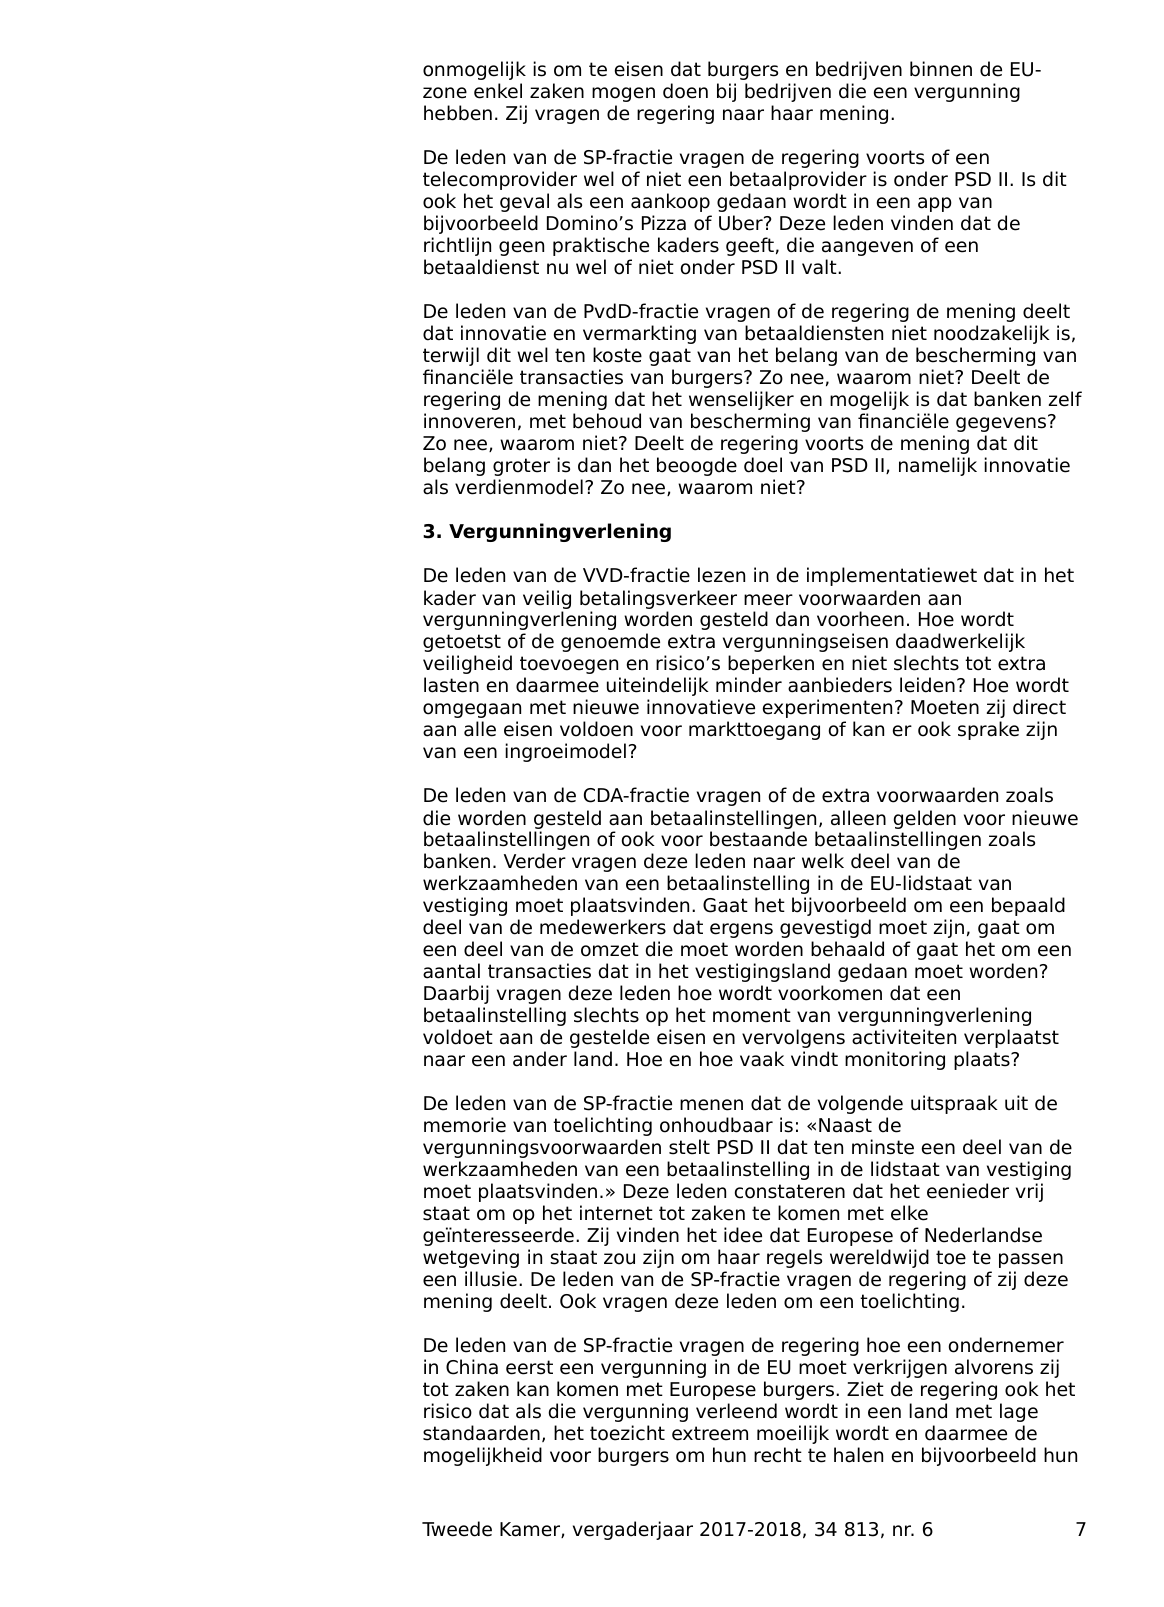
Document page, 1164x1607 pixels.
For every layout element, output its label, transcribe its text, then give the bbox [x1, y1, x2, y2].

text De leden van de CDA-fractie vragen of de extra voorwaarden zoals die worden gesteld aan betaalinstellingen, alleen gelden voor nieuwe betaalinstellingen of ook voor bestaande betaalinstellingen zoals banken. Verder vragen deze leden naar welk deel van de werkzaamheden van een betaalinstelling in de EU-lidstaat van vestiging moet plaatsvinden. Gaat het bijvoorbeeld om een bepaald deel van de medewerkers dat ergens gevestigd moet zijn, gaat om een deel van de omzet die moet worden behaald of gaat het om een aantal transacties dat in het vestigingsland gedaan moet worden? Daarbij vragen deze leden hoe wordt voorkomen dat een betaalinstelling slechts op het moment van vergunningverlening voldoet aan de gestelde eisen en vervolgens activiteiten verplaatst naar een ander land. Hoe en hoe vaak vindt monitoring plaats? [422, 785, 1087, 1071]
text De leden van de SP-fractie menen dat de volgende uitspraak uit de memorie van toelichting onhoudbaar is: «Naast de vergunningsvoorwaarden stelt PSD II dat ten minste een deel van de werkzaamheden van een betaalinstelling in de lidstaat van vestiging moet plaatsvinden.» Deze leden constateren dat het eenieder vrij staat om op het internet tot zaken te komen met elke geïnteresseerde. Zij vinden het idee dat Europese of Nederlandse wetgeving in staat zou zijn om haar regels wereldwijd toe te passen een illusie. De leden van de SP-fractie vragen de regering of zij deze mening deelt. Ook vragen deze leden om een toelichting. [422, 1093, 1087, 1313]
text De leden van de SP-fractie vragen de regering voorts of een telecomprovider wel of niet een betaalprovider is onder PSD II. Is dit ook het geval als een aankoop gedaan wordt in een app van bijvoorbeeld Domino’s Pizza of Uber? Deze leden vinden dat de richtlijn geen praktische kaders geeft, die aangeven of een betaaldienst nu wel of niet onder PSD II valt. [422, 147, 1087, 279]
text onmogelijk is om te eisen dat burgers en bedrijven binnen de EU-zone enkel zaken mogen doen bij bedrijven die een vergunning hebben. Zij vragen de regering naar haar mening. [422, 59, 1087, 125]
subtitle 3. Vergunningverlening [422, 521, 1087, 543]
text De leden van de SP-fractie vragen de regering hoe een ondernemer in China eerst een vergunning in de EU moet verkrijgen alvorens zij tot zaken kan komen met Europese burgers. Ziet de regering ook het risico dat als die vergunning verleend wordt in een land met lage standaarden, het toezicht extreem moeilijk wordt en daarmee de mogelijkheid voor burgers om hun recht te halen en bijvoorbeeld hun [422, 1335, 1087, 1467]
text De leden van de PvdD-fractie vragen of de regering de mening deelt dat innovatie en vermarkting van betaaldiensten niet noodzakelijk is, terwijl dit wel ten koste gaat van het belang van de bescherming van financiële transacties van burgers? Zo nee, waarom niet? Deelt de regering de mening dat het wenselijker en mogelijk is dat banken zelf innoveren, met behoud van bescherming van financiële gegevens? Zo nee, waarom niet? Deelt de regering voorts de mening dat dit belang groter is dan het beoogde doel van PSD II, namelijk innovatie als verdienmodel? Zo nee, waarom niet? [422, 301, 1087, 499]
text De leden van de VVD-fractie lezen in de implementatiewet dat in het kader van veilig betalingsverkeer meer voorwaarden aan vergunningverlening worden gesteld dan voorheen. Hoe wordt getoetst of de genoemde extra vergunningseisen daadwerkelijk veiligheid toevoegen en risico’s beperken en niet slechts tot extra lasten en daarmee uiteindelijk minder aanbieders leiden? Hoe wordt omgegaan met nieuwe innovatieve experimenten? Moeten zij direct aan alle eisen voldoen voor markttoegang of kan er ook sprake zijn van een ingroeimodel? [422, 565, 1087, 763]
